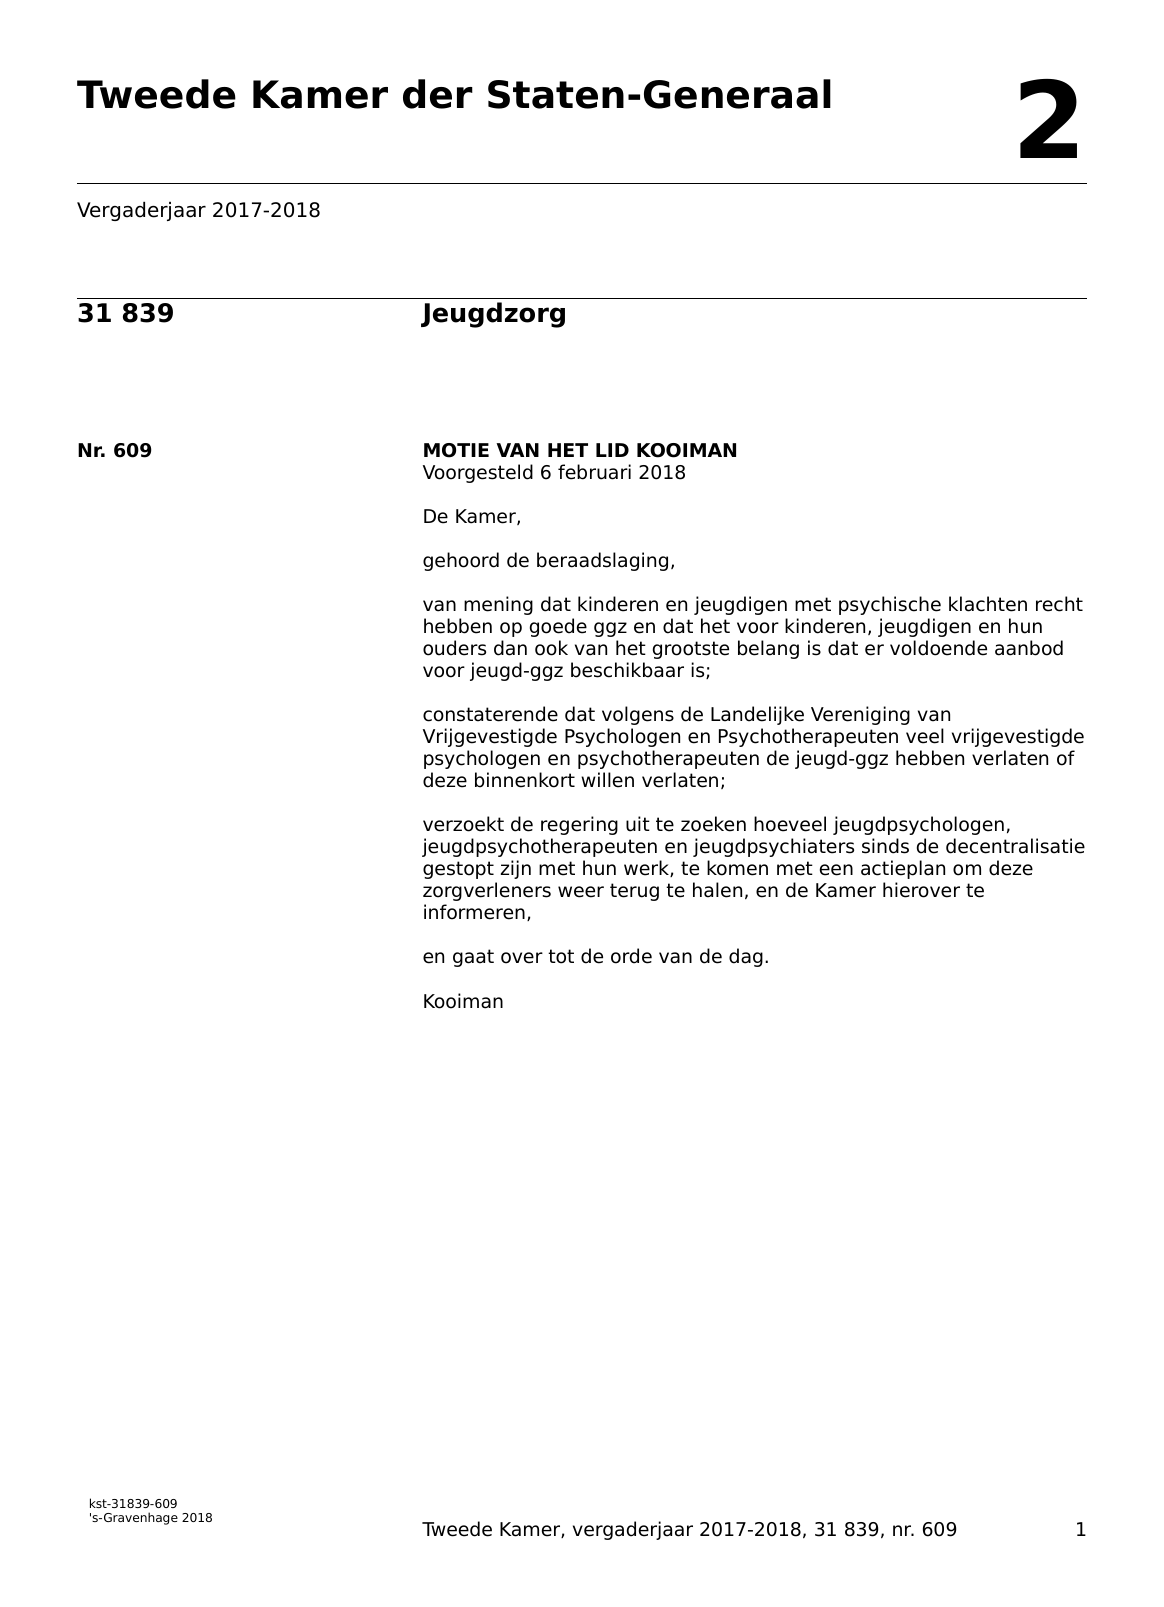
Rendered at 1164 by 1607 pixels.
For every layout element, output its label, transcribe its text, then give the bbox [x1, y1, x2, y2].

text constaterende dat volgens de Landelijke Vereniging van Vrijgevestigde Psychologen en Psychotherapeuten veel vrijgevestigde psychologen en psychotherapeuten de jeugd-ggz hebben verlaten of deze binnenkort willen verlaten; [422, 704, 1087, 792]
text Voorgesteld 6 februari 2018 [422, 462, 1087, 484]
text van mening dat kinderen en jeugdigen met psychische klachten recht hebben op goede ggz en dat het voor kinderen, jeugdigen en hun ouders dan ook van het grootste belang is dat er voldoende aanbod voor jeugd-ggz beschikbaar is; [422, 594, 1087, 682]
text gehoord de beraadslaging, [422, 550, 1087, 572]
text kst-31839-609 [88, 1497, 323, 1511]
table_cell Vergaderjaar 2017-2018 [77, 184, 1087, 298]
text en gaat over tot de orde van de dag. [422, 946, 1087, 968]
subtitle Nr. 609 MOTIE VAN HET LID KOOIMAN [77, 440, 1087, 462]
text 's-Gravenhage 2018 [88, 1511, 323, 1525]
subtitle 31 839 Jeugdzorg [77, 299, 1087, 329]
table_header Tweede Kamer der Staten-Generaal [77, 59, 886, 183]
text verzoekt de regering uit te zoeken hoeveel jeugdpsychologen, jeugdpsychotherapeuten en jeugdpsychiaters sinds de decentralisatie gestopt zijn met hun werk, te komen met een actieplan om deze zorgverleners weer terug te halen, en de Kamer hierover te informeren, [422, 814, 1087, 924]
table_header 2 [886, 59, 1087, 183]
text Kooiman [422, 991, 1087, 1013]
text De Kamer, [422, 506, 1087, 528]
